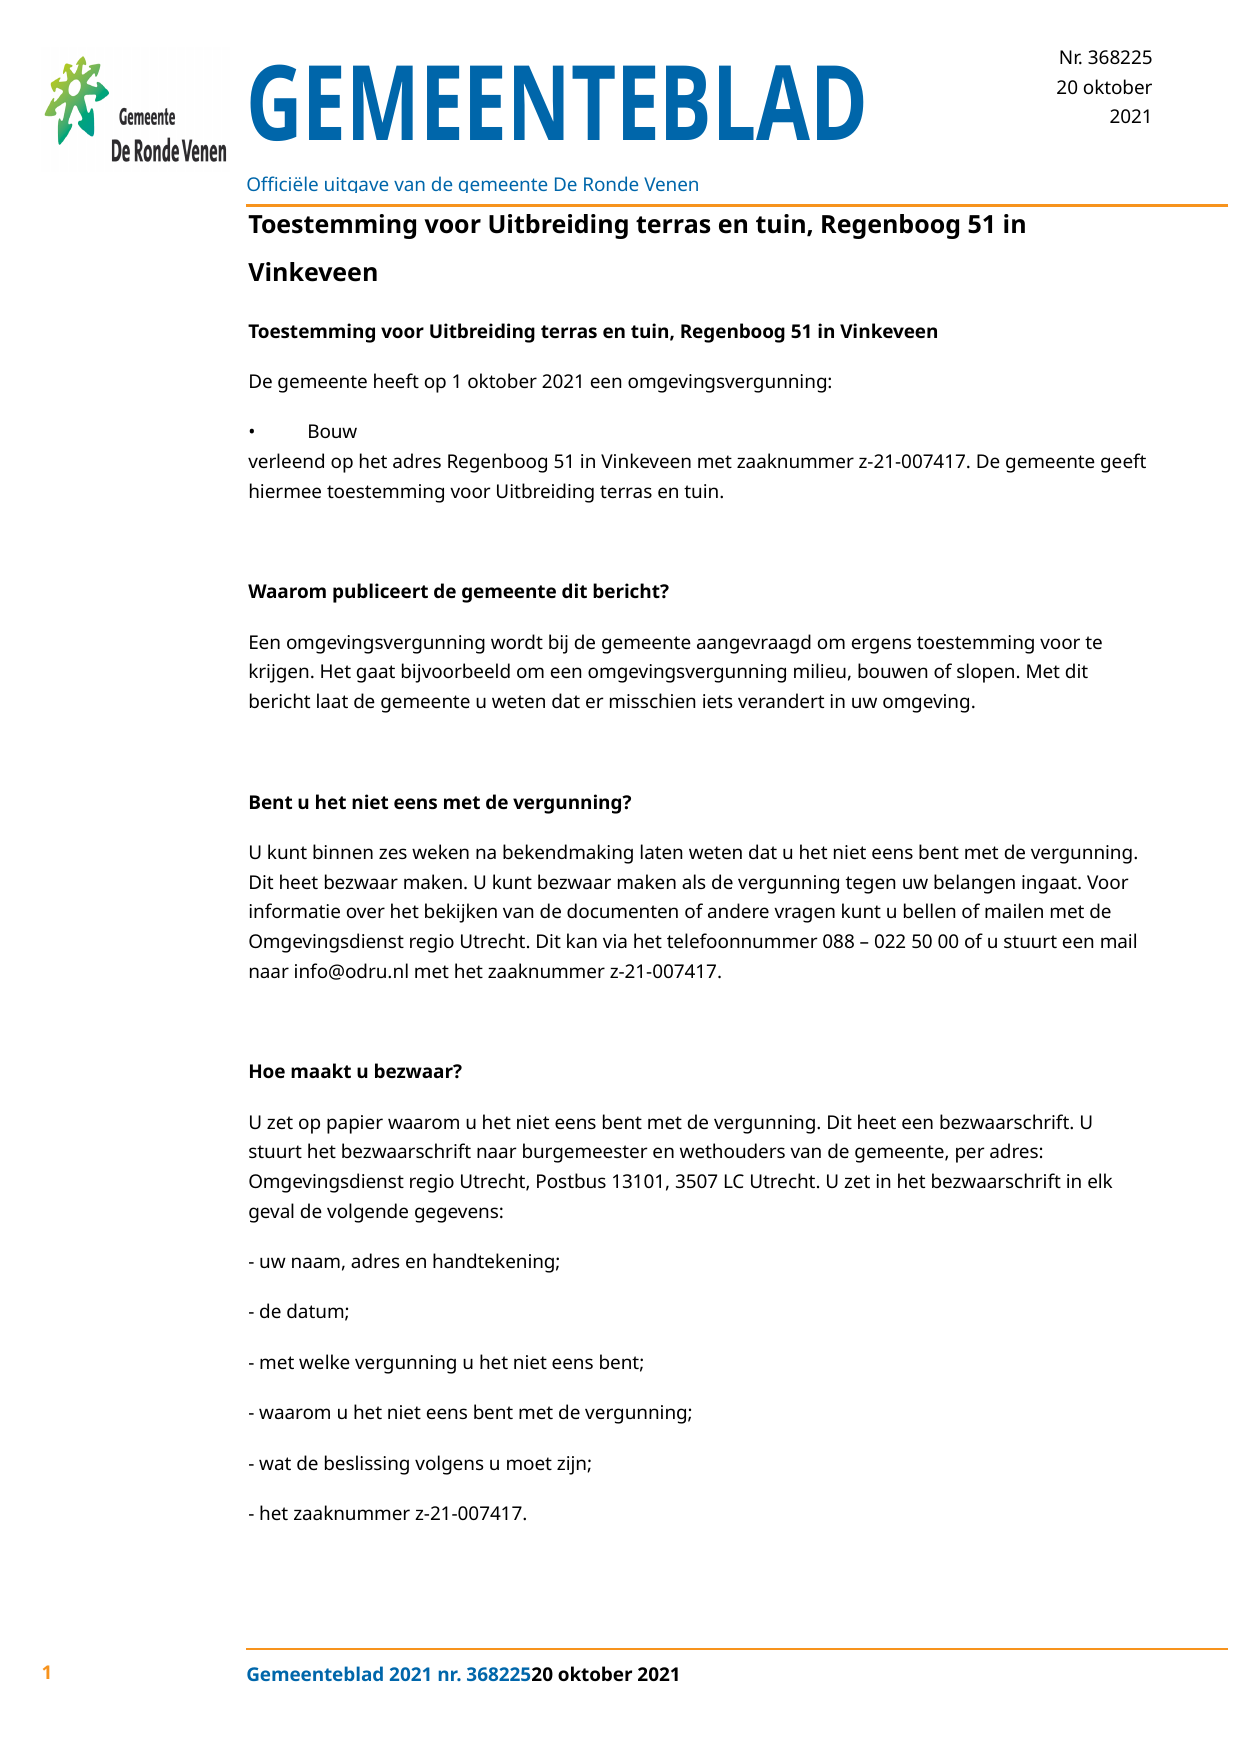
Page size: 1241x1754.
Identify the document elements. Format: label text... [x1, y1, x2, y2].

list Bouw [248, 419, 1152, 444]
text U kunt binnen zes weken na bekendmaking laten weten dat u het niet eens bent met de vergunning. Dit heet bezwaar maken. U kunt bezwaar maken als de vergunning tegen uw belangen ingaat. Voor informatie over het bekijken van de documenten of andere vragen kunt u bellen of mailen met de Omgevingsdienst regio Utrecht. Dit kan via het telefoonnummer 088 – 022 50 00 of u stuurt een mail naar info@odru.nl met het zaaknummer z-21-007417. [248, 839, 1152, 984]
text verleend op het adres Regenboog 51 in Vinkeveen met zaaknummer z-21-007417. De gemeente geeft hiermee toestemming voor Uitbreiding terras en tuin. [248, 448, 1152, 504]
text - waarom u het niet eens bent met de vergunning; [248, 1399, 1152, 1425]
text - de datum; [248, 1299, 1152, 1324]
picture [41, 47, 231, 172]
text - met welke vergunning u het niet eens bent; [248, 1349, 1152, 1375]
text Toestemming voor Uitbreiding terras en tuin, Regenboog 51 in Vinkeveen [248, 207, 1152, 288]
text Een omgevingsvergunning wordt bij de gemeente aangevraagd om ergens toestemming voor te krijgen. Het gaat bijvoorbeeld om een omgevingsvergunning milieu, bouwen of slopen. Met dit bericht laat de gemeente u weten dat er misschien iets verandert in uw omgeving. [248, 629, 1152, 714]
text - uw naam, adres en handtekening; [248, 1248, 1152, 1274]
text Toestemming voor Uitbreiding terras en tuin, Regenboog 51 in Vinkeveen [248, 318, 1152, 344]
text Hoe maakt u bezwaar? [248, 1059, 1152, 1084]
text - het zaaknummer z-21-007417. [248, 1500, 1152, 1526]
text Bent u het niet eens met de vergunning? [248, 789, 1152, 815]
text - wat de beslissing volgens u moet zijn; [248, 1450, 1152, 1476]
text De gemeente heeft op 1 oktober 2021 een omgevingsvergunning: [248, 368, 1152, 394]
text Waarom publiceert de gemeente dit bericht? [248, 579, 1152, 604]
text U zet op papier waarom u het niet eens bent met de vergunning. Dit heet een bezwaarschrift. U stuurt het bezwaarschrift naar burgemeester en wethouders van de gemeente, per adres: Omgevingsdienst regio Utrecht, Postbus 13101, 3507 LC Utrecht. U zet in het bezwaarschrift in elk geval de volgende gegevens: [248, 1109, 1152, 1224]
